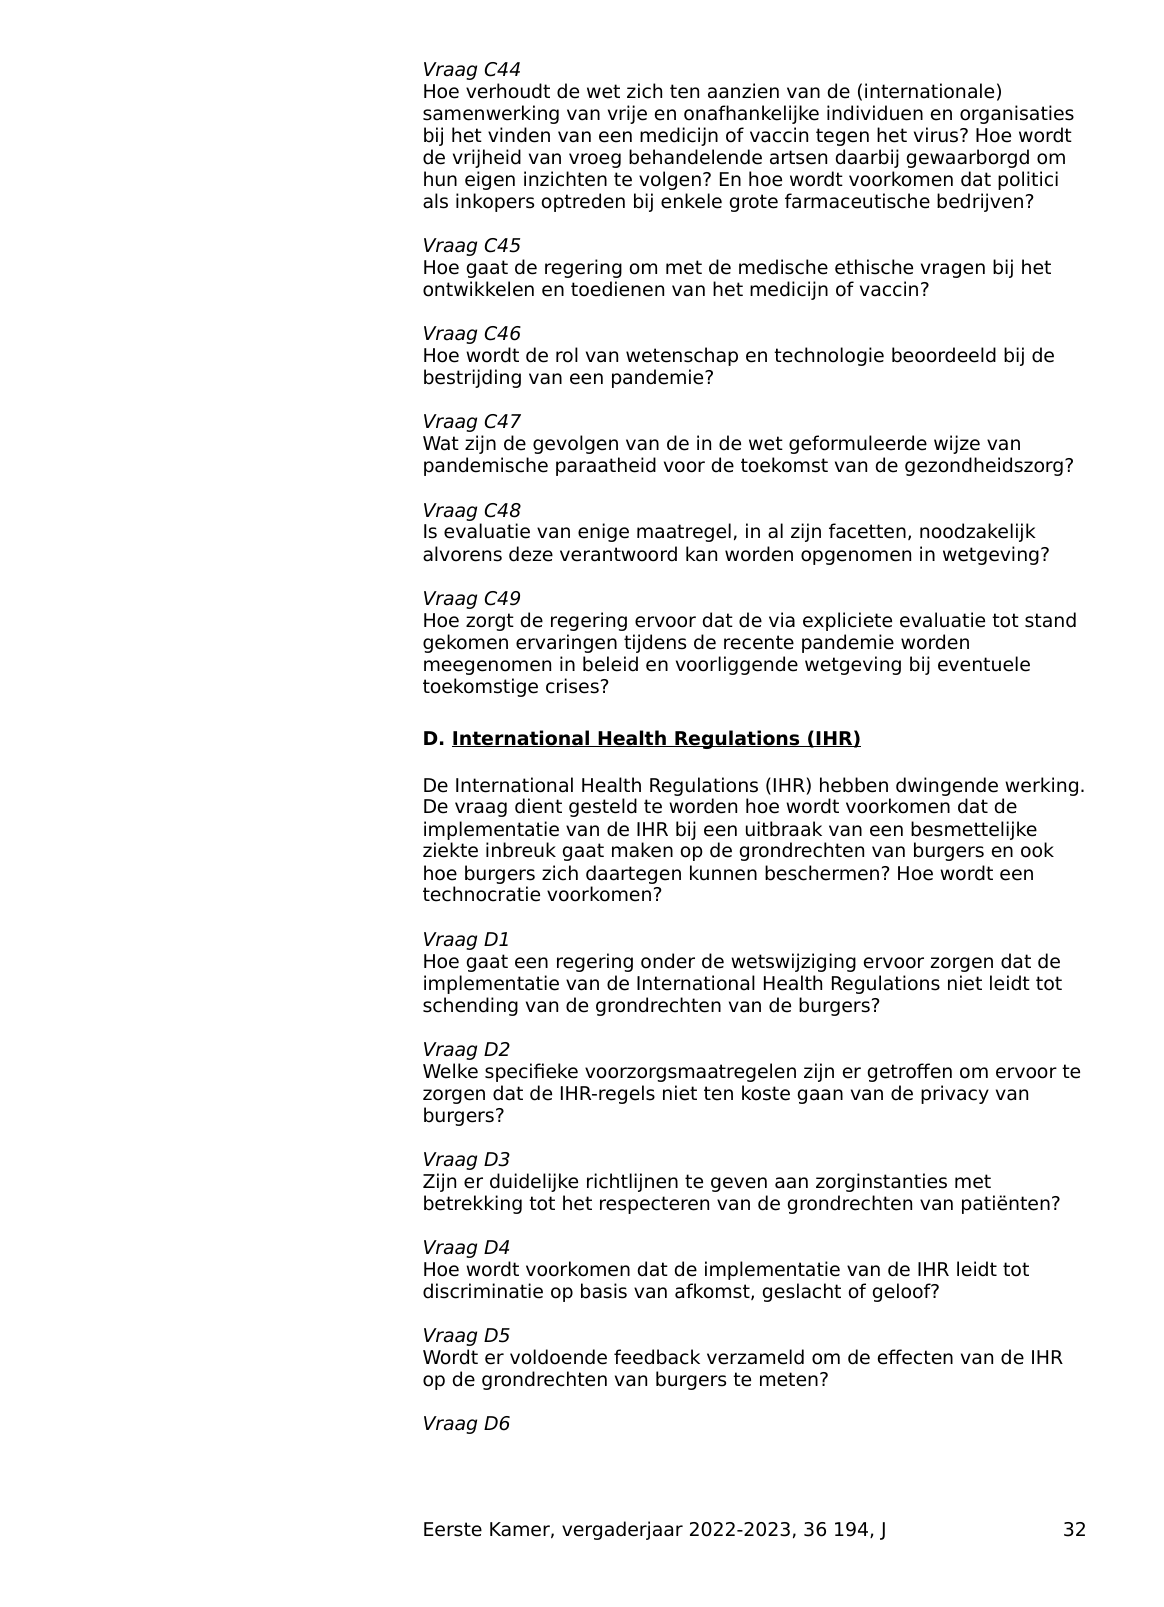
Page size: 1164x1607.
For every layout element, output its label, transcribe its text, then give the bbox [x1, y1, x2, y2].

text Vraag D2 [422, 1039, 1087, 1061]
text Zijn er duidelijke richtlijnen te geven aan zorginstanties met betrekking tot het respecteren van de grondrechten van patiënten? [422, 1171, 1087, 1215]
text Hoe gaat een regering onder de wetswijziging ervoor zorgen dat de implementatie van de International Health Regulations niet leidt tot schending van de grondrechten van de burgers? [422, 951, 1087, 1016]
text Hoe gaat de regering om met de medische ethische vragen bij het ontwikkelen en toedienen van het medicijn of vaccin? [422, 257, 1087, 301]
text Wat zijn de gevolgen van de in de wet geformuleerde wijze van pandemische paraatheid voor de toekomst van de gezondheidszorg? [422, 433, 1087, 477]
text Vraag D6 [422, 1413, 1087, 1435]
text Is evaluatie van enige maatregel, in al zijn facetten, noodzakelijk alvorens deze verantwoord kan worden opgenomen in wetgeving? [422, 521, 1087, 565]
text Vraag C44 [422, 59, 1087, 81]
text Welke specifieke voorzorgsmaatregelen zijn er getroffen om ervoor te zorgen dat de IHR-regels niet ten koste gaan van de privacy van burgers? [422, 1061, 1087, 1127]
text Hoe wordt de rol van wetenschap en technologie beoordeeld bij de bestrijding van een pandemie? [422, 345, 1087, 389]
text Vraag D5 [422, 1325, 1087, 1347]
text Vraag C49 [422, 588, 1087, 609]
text De International Health Regulations (IHR) hebben dwingende werking. De vraag dient gesteld te worden hoe wordt voorkomen dat de implementatie van de IHR bij een uitbraak van een besmettelijke ziekte inbreuk gaat maken op de grondrechten van burgers en ook hoe burgers zich daartegen kunnen beschermen? Hoe wordt een technocratie voorkomen? [422, 774, 1087, 906]
text Hoe verhoudt de wet zich ten aanzien van de (internationale) samenwerking van vrije en onafhankelijke individuen en organisaties bij het vinden van een medicijn of vaccin tegen het virus? Hoe wordt de vrijheid van vroeg behandelende artsen daarbij gewaarborgd om hun eigen inzichten te volgen? En hoe wordt voorkomen dat politici als inkopers optreden bij enkele grote farmaceutische bedrijven? [422, 81, 1087, 213]
text Vraag D1 [422, 928, 1087, 951]
text Hoe zorgt de regering ervoor dat de via expliciete evaluatie tot stand gekomen ervaringen tijdens de recente pandemie worden meegenomen in beleid en voorliggende wetgeving bij eventuele toekomstige crises? [422, 609, 1087, 697]
text Vraag D3 [422, 1149, 1087, 1171]
text Hoe wordt voorkomen dat de implementatie van de IHR leidt tot discriminatie op basis van afkomst, geslacht of geloof? [422, 1259, 1087, 1303]
subtitle D. International Health Regulations (IHR) [422, 727, 1087, 749]
text Vraag C46 [422, 323, 1087, 345]
text Vraag C45 [422, 235, 1087, 257]
text Vraag D4 [422, 1237, 1087, 1259]
text Vraag C48 [422, 499, 1087, 521]
text Vraag C47 [422, 411, 1087, 433]
text Wordt er voldoende feedback verzameld om de effecten van de IHR op de grondrechten van burgers te meten? [422, 1347, 1087, 1391]
